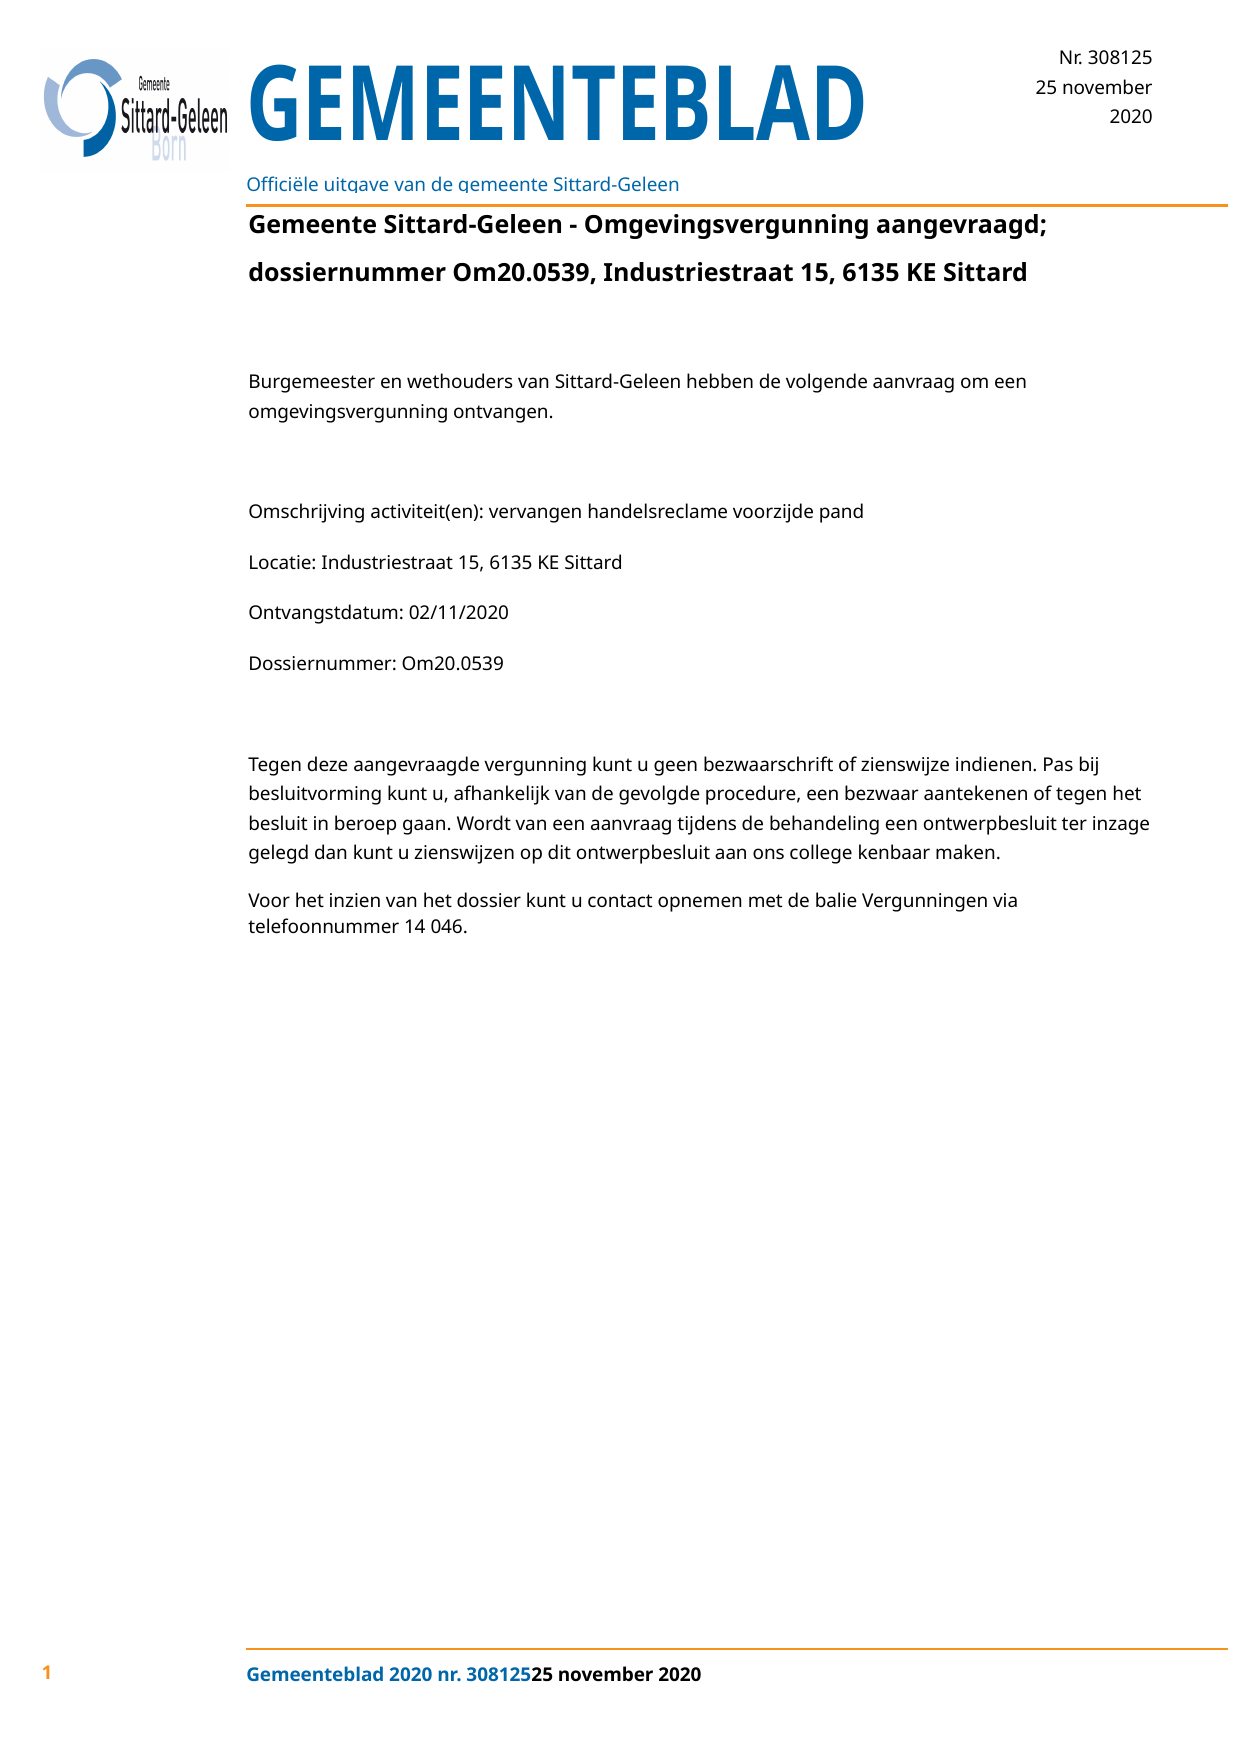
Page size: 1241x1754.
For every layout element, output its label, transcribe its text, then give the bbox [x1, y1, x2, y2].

picture [41, 47, 231, 172]
text Voor het inzien van het dossier kunt u contact opnemen met de balie Vergunningen via telefoonnummer 14 046. [248, 887, 1152, 939]
text Gemeente Sittard-Geleen - Omgevingsvergunning aangevraagd; dossiernummer Om20.0539, Industriestraat 15, 6135 KE Sittard [248, 207, 1152, 288]
text Dossiernummer: Om20.0539 [248, 650, 1152, 676]
text Ontvangstdatum: 02/11/2020 [248, 599, 1152, 625]
text Tegen deze aangevraagde vergunning kunt u geen bezwaarschrift of zienswijze indienen. Pas bij besluitvorming kunt u, afhankelijk van de gevolgde procedure, een bezwaar aantekenen of tegen het besluit in beroep gaan. Wordt van een aanvraag tijdens de behandeling een ontwerpbesluit ter inzage gelegd dan kunt u zienswijzen op dit ontwerpbesluit aan ons college kenbaar maken. [248, 751, 1152, 865]
text Locatie: Industriestraat 15, 6135 KE Sittard [248, 549, 1152, 575]
text Omschrijving activiteit(en): vervangen handelsreclame voorzijde pand [248, 499, 1152, 524]
text Burgemeester en wethouders van Sittard-Geleen hebben de volgende aanvraag om een omgevingsvergunning ontvangen. [248, 368, 1152, 424]
